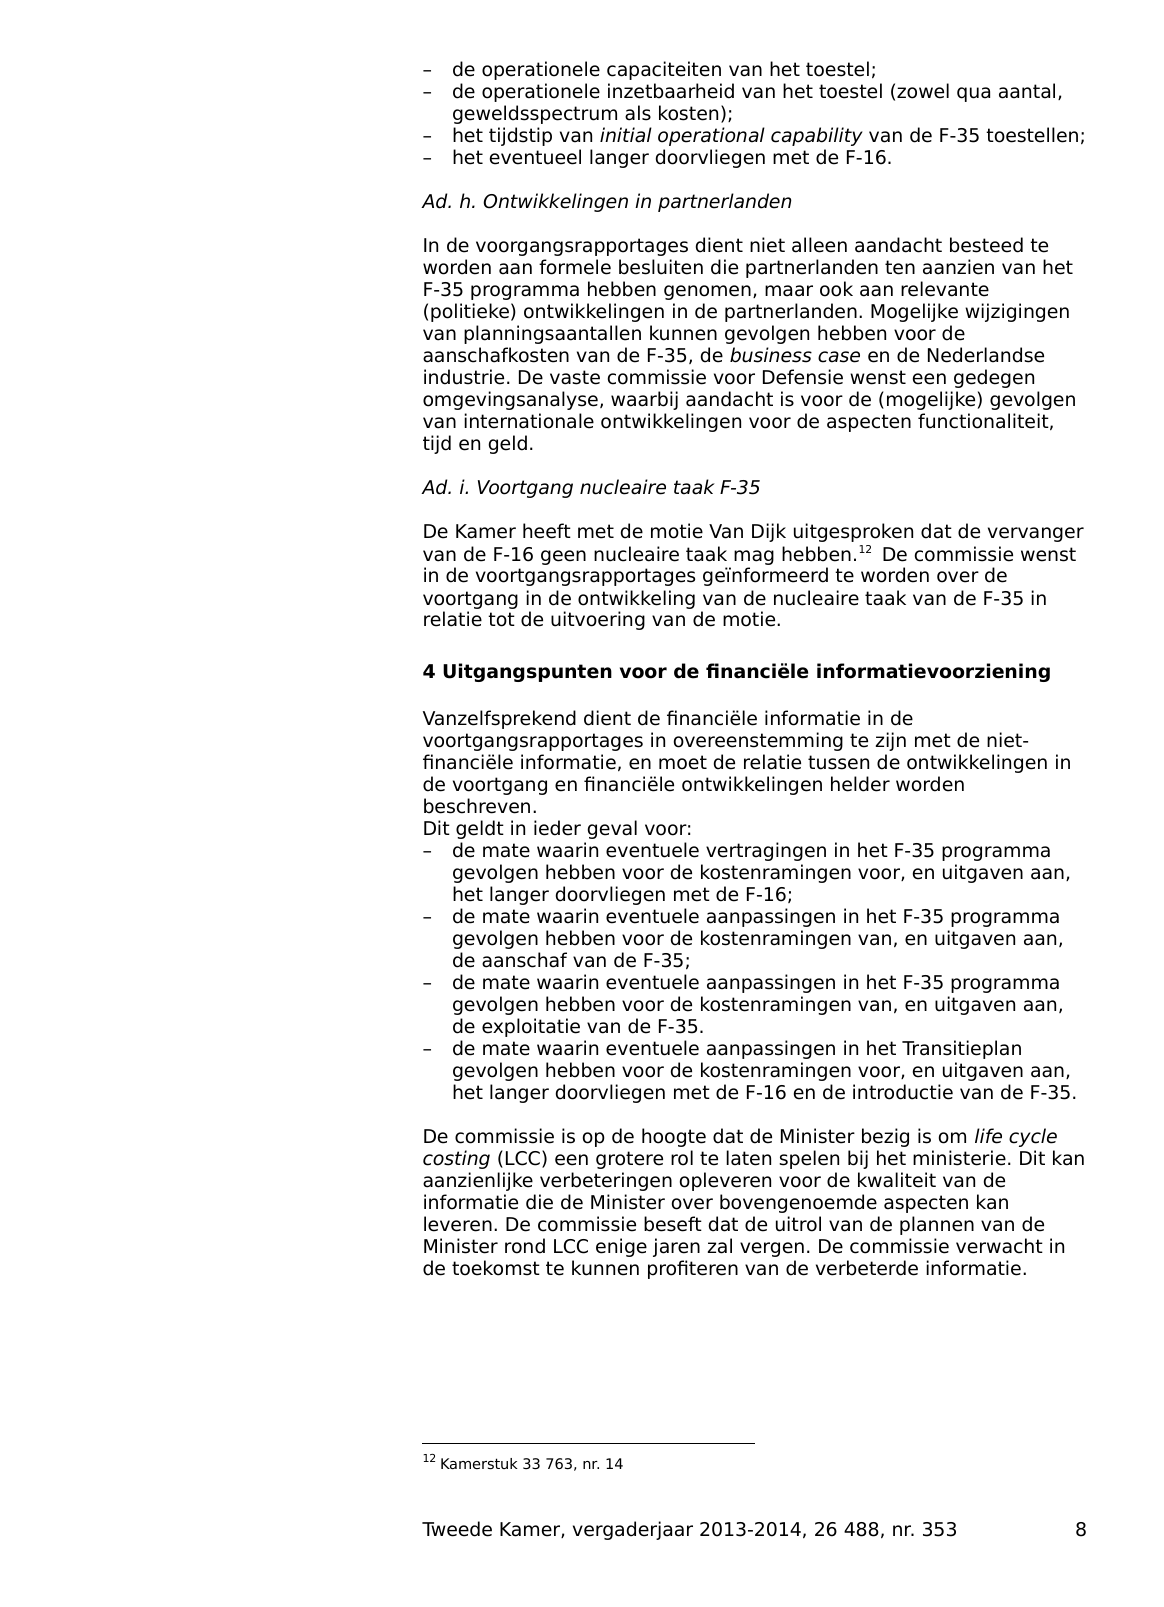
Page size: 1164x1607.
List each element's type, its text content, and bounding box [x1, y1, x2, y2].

text – de operationele capaciteiten van het toestel; [422, 59, 1087, 81]
text Vanzelfsprekend dient de financiële informatie in de voortgangsrapportages in overeenstemming te zijn met de niet-financiële informatie, en moet de relatie tussen de ontwikkelingen in de voortgang en financiële ontwikkelingen helder worden beschreven. [422, 708, 1087, 818]
text – de mate waarin eventuele aanpassingen in het Transitieplan gevolgen hebben voor de kostenramingen voor, en uitgaven aan, het langer doorvliegen met de F-16 en de introductie van de F-35. [422, 1038, 1087, 1104]
text – het tijdstip van initial operational capability van de F-35 toestellen; [422, 125, 1087, 147]
text – de mate waarin eventuele vertragingen in het F-35 programma gevolgen hebben voor de kostenramingen voor, en uitgaven aan, het langer doorvliegen met de F-16; [422, 840, 1087, 906]
text Kamerstuk 33 763, nr. 14 [422, 1452, 1087, 1474]
text De commissie is op de hoogte dat de Minister bezig is om life cycle costing (LCC) een grotere rol te laten spelen bij het ministerie. Dit kan aanzienlijke verbeteringen opleveren voor de kwaliteit van de informatie die de Minister over bovengenoemde aspecten kan leveren. De commissie beseft dat de uitrol van de plannen van de Minister rond LCC enige jaren zal vergen. De commissie verwacht in de toekomst te kunnen profiteren van de verbeterde informatie. [422, 1126, 1087, 1280]
text – de mate waarin eventuele aanpassingen in het F-35 programma gevolgen hebben voor de kostenramingen van, en uitgaven aan, de aanschaf van de F-35; [422, 906, 1087, 972]
text – het eventueel langer doorvliegen met de F-16. [422, 147, 1087, 169]
text – de mate waarin eventuele aanpassingen in het F-35 programma gevolgen hebben voor de kostenramingen van, en uitgaven aan, de exploitatie van de F-35. [422, 972, 1087, 1038]
text Dit geldt in ieder geval voor: [422, 818, 1087, 840]
subtitle Ad. h. Ontwikkelingen in partnerlanden [422, 191, 1087, 213]
text De Kamer heeft met de motie Van Dijk uitgesproken dat de vervanger van de F-16 geen nucleaire taak mag hebben. De commissie wenst in de voortgangsrapportages geïnformeerd te worden over de voortgang in de ontwikkeling van de nucleaire taak van de F-35 in relatie tot de uitvoering van de motie. [422, 521, 1087, 631]
subtitle Ad. i. Voortgang nucleaire taak F-35 [422, 477, 1087, 499]
text In de voorgangsrapportages dient niet alleen aandacht besteed te worden aan formele besluiten die partnerlanden ten aanzien van het F-35 programma hebben genomen, maar ook aan relevante (politieke) ontwikkelingen in de partnerlanden. Mogelijke wijzigingen van planningsaantallen kunnen gevolgen hebben voor de aanschafkosten van de F-35, de business case en de Nederlandse industrie. De vaste commissie voor Defensie wenst een gedegen omgevingsanalyse, waarbij aandacht is voor de (mogelijke) gevolgen van internationale ontwikkelingen voor de aspecten functionaliteit, tijd en geld. [422, 235, 1087, 455]
text – de operationele inzetbaarheid van het toestel (zowel qua aantal, geweldsspectrum als kosten); [422, 81, 1087, 125]
subtitle 4 Uitgangspunten voor de financiële informatievoorziening [422, 661, 1087, 683]
